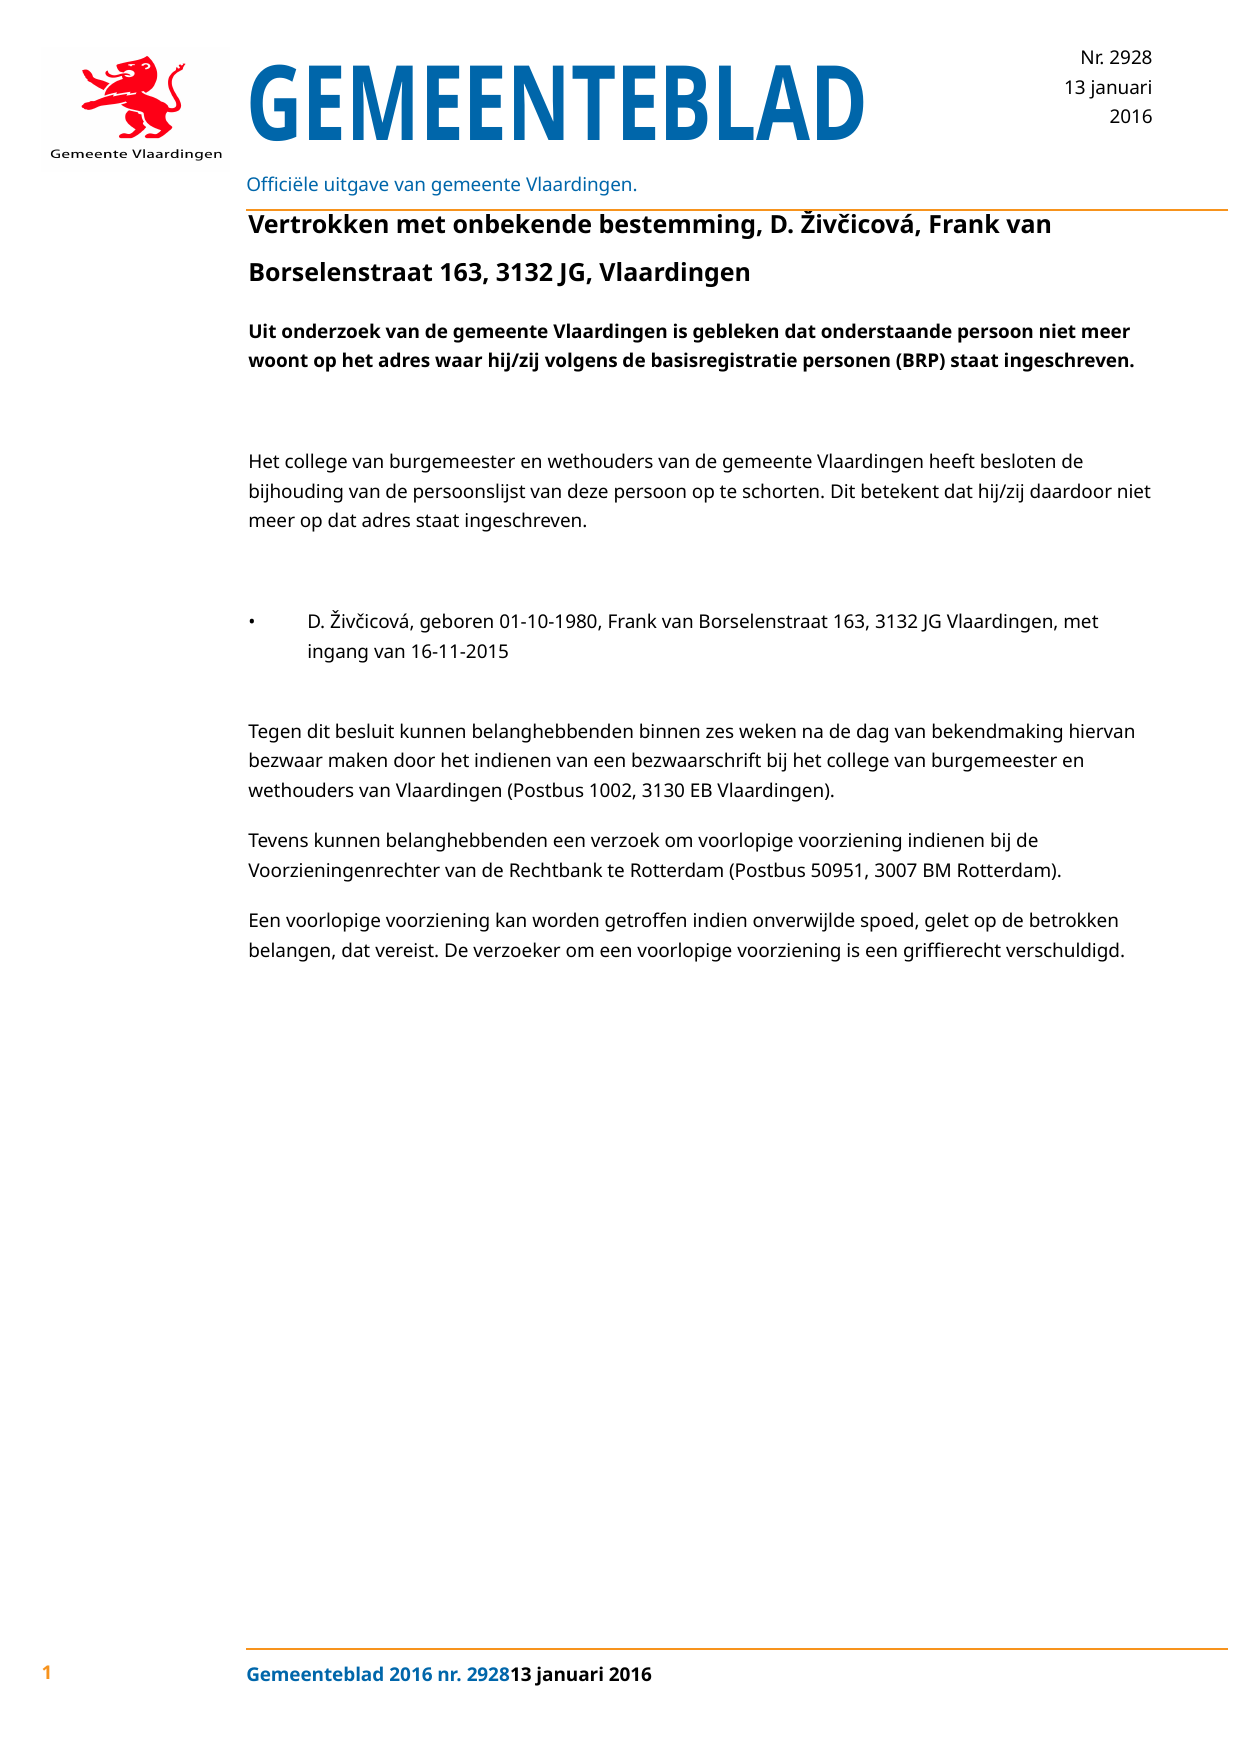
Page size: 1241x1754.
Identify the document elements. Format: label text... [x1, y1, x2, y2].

text Tegen dit besluit kunnen belanghebbenden binnen zes weken na de dag van bekendmaking hiervan bezwaar maken door het indienen van een bezwaarschrift bij het college van burgemeester en wethouders van Vlaardingen (Postbus 1002, 3130 EB Vlaardingen). [248, 718, 1152, 803]
text Uit onderzoek van de gemeente Vlaardingen is gebleken dat onderstaande persoon niet meer woont op het adres waar hij/zij volgens de basisregistratie personen (BRP) staat ingeschreven. [248, 318, 1152, 373]
list D. Živčicová, geboren 01-10-1980, Frank van Borselenstraat 163, 3132 JG Vlaardingen, met ingang van 16-11-2015 [248, 608, 1152, 664]
picture [41, 47, 231, 172]
text Een voorlopige voorziening kan worden getroffen indien onverwijlde spoed, gelet op de betrokken belangen, dat vereist. De verzoeker om een voorlopige voorziening is een griffierecht verschuldigd. [248, 907, 1152, 963]
text Vertrokken met onbekende bestemming, D. Živčicová, Frank van Borselenstraat 163, 3132 JG, Vlaardingen [248, 211, 1152, 288]
text Tevens kunnen belanghebbenden een verzoek om voorlopige voorziening indienen bij de Voorzieningenrechter van de Rechtbank te Rotterdam (Postbus 50951, 3007 BM Rotterdam). [248, 827, 1152, 883]
text Het college van burgemeester en wethouders van de gemeente Vlaardingen heeft besloten de bijhouding van de persoonslijst van deze persoon op te schorten. Dit betekent dat hij/zij daardoor niet meer op dat adres staat ingeschreven. [248, 448, 1152, 533]
